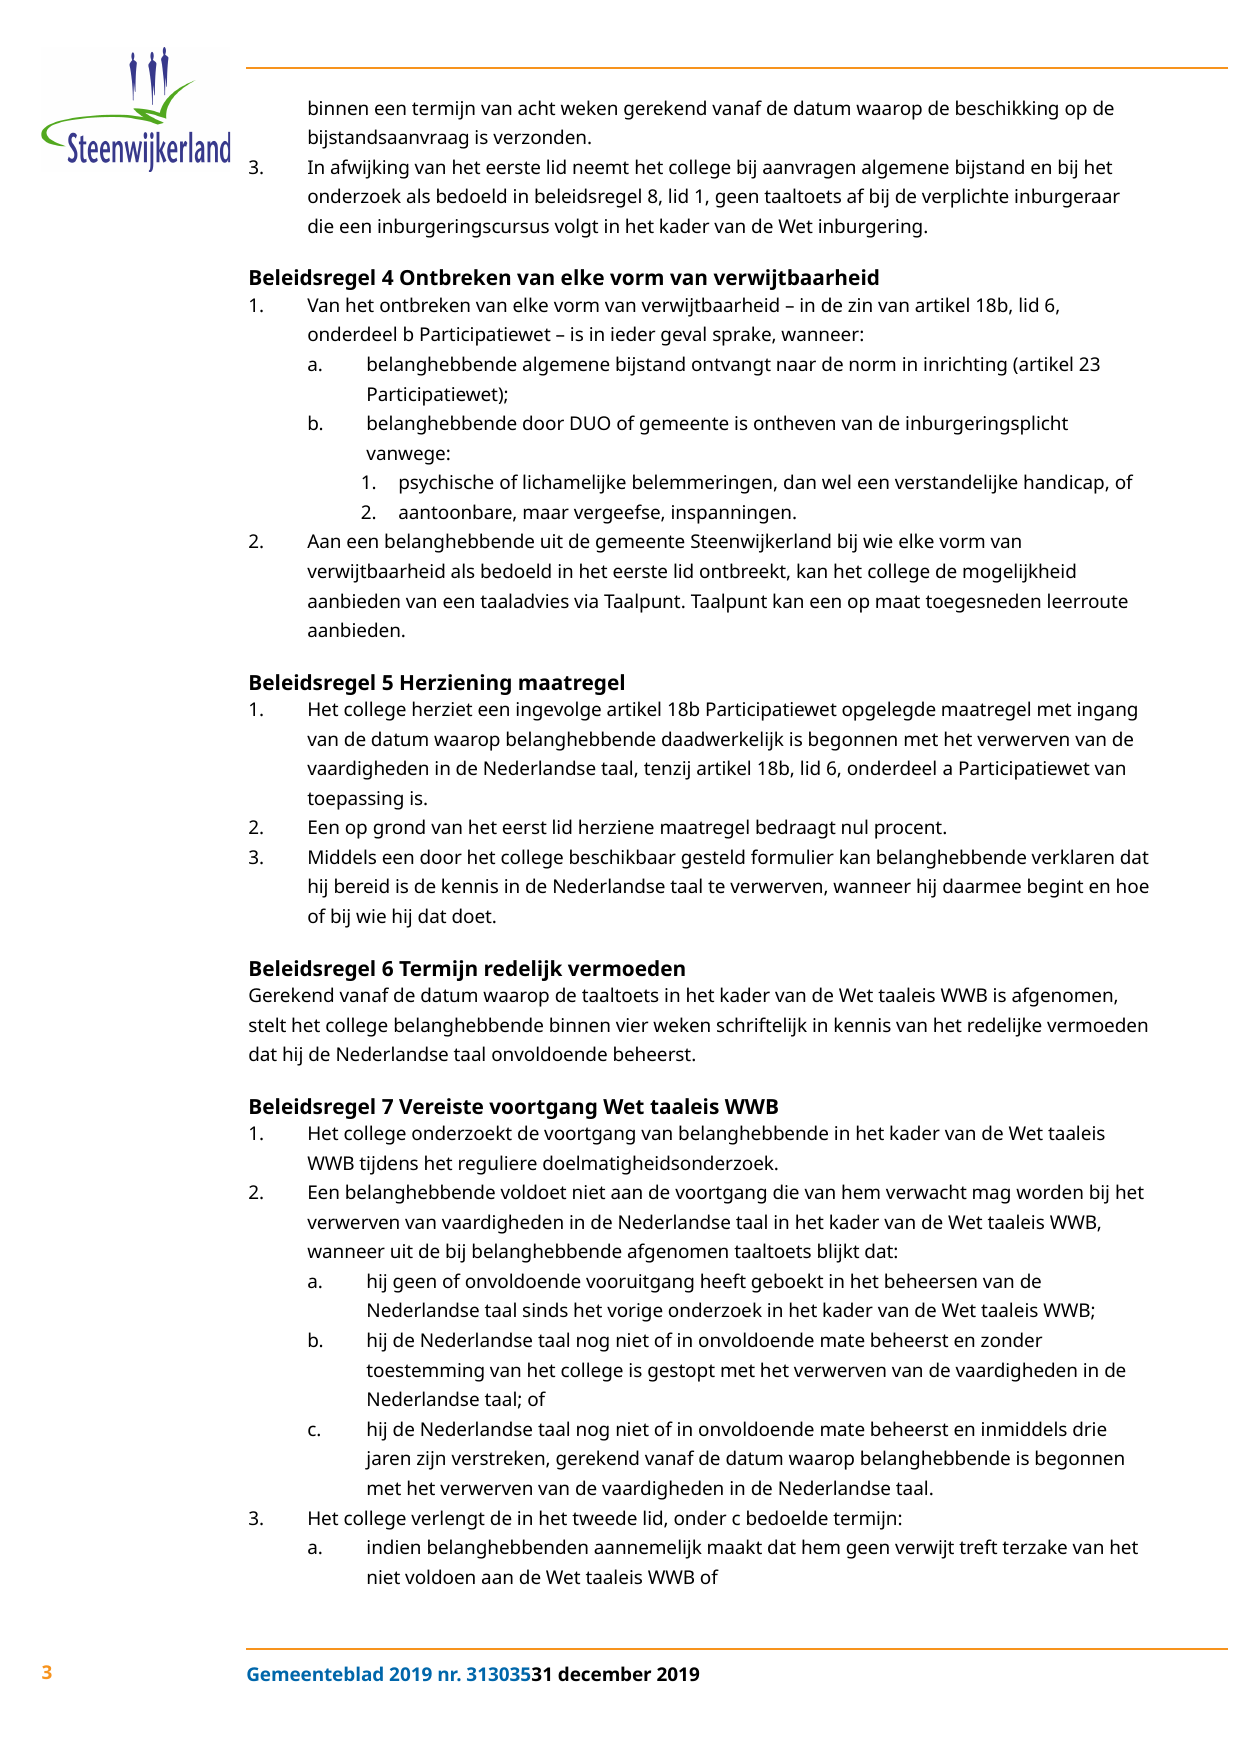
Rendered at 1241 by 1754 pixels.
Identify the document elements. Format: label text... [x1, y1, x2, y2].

list Middels een door het college beschikbaar gesteld formulier kan belanghebbende verklaren dat hij bereid is de kennis in de Nederlandse taal te verwerven, wanneer hij daarmee begint en hoe of bij wie hij dat doet. [248, 844, 1152, 929]
list Het college herziet een ingevolge artikel 18b Participatiewet opgelegde maatregel met ingang van de datum waarop belanghebbende daadwerkelijk is begonnen met het verwerven van de vaardigheden in de Nederlandse taal, tenzij artikel 18b, lid 6, onderdeel a Participatiewet van toepassing is. [248, 696, 1152, 811]
list Aan een belanghebbende uit de gemeente Steenwijkerland bij wie elke vorm van verwijtbaarheid als bedoeld in het eerste lid ontbreekt, kan het college de mogelijkheid aanbieden van een taaladvies via Taalpunt. Taalpunt kan een op maat toegesneden leerroute aanbieden. [248, 529, 1152, 643]
picture [41, 47, 231, 172]
list hij de Nederlandse taal nog niet of in onvoldoende mate beheerst en inmiddels drie jaren zijn verstreken, gerekend vanaf de datum waarop belanghebbende is begonnen met het verwerven van de vaardigheden in de Nederlandse taal. [307, 1416, 1152, 1501]
list Een op grond van het eerst lid herziene maatregel bedraagt nul procent. [248, 814, 1152, 840]
list binnen een termijn van acht weken gerekend vanaf de datum waarop de beschikking op de bijstandsaanvraag is verzonden. [248, 95, 1152, 150]
text Beleidsregel 5 Herziening maatregel [248, 668, 1152, 696]
list psychische of lichamelijke belemmeringen, dan wel een verstandelijke handicap, of [361, 469, 1152, 495]
list Het college verlengt de in het tweede lid, onder c bedoelde termijn: [248, 1505, 1152, 1531]
list belanghebbende algemene bijstand ontvangt naar de norm in inrichting (artikel 23 Participatiewet); [307, 351, 1152, 406]
text Beleidsregel 7 Vereiste voortgang Wet taaleis WWB [248, 1092, 1152, 1120]
list Een belanghebbende voldoet niet aan de voortgang die van hem verwacht mag worden bij het verwerven van vaardigheden in de Nederlandse taal in het kader van de Wet taaleis WWB, wanneer uit de bij belanghebbende afgenomen taaltoets blijkt dat: [248, 1179, 1152, 1264]
list hij geen of onvoldoende vooruitgang heeft geboekt in het beheersen van de Nederlandse taal sinds het vorige onderzoek in het kader van de Wet taaleis WWB; [307, 1268, 1152, 1323]
list indien belanghebbenden aannemelijk maakt dat hem geen verwijt treft terzake van het niet voldoen aan de Wet taaleis WWB of [307, 1534, 1152, 1590]
list Van het ontbreken van elke vorm van verwijtbaarheid – in de zin van artikel 18b, lid 6, onderdeel b Participatiewet – is in ieder geval sprake, wanneer: [248, 292, 1152, 347]
text Beleidsregel 4 Ontbreken van elke vorm van verwijtbaarheid [248, 263, 1152, 292]
list aantoonbare, maar vergeefse, inspanningen. [361, 499, 1152, 525]
list Het college onderzoekt de voortgang van belanghebbende in het kader van de Wet taaleis WWB tijdens het reguliere doelmatigheidsonderzoek. [248, 1120, 1152, 1176]
list In afwijking van het eerste lid neemt het college bij aanvragen algemene bijstand en bij het onderzoek als bedoeld in beleidsregel 8, lid 1, geen taaltoets af bij de verplichte inburgeraar die een inburgeringscursus volgt in het kader van de Wet inburgering. [248, 154, 1152, 239]
text Beleidsregel 6 Termijn redelijk vermoeden [248, 954, 1152, 982]
list belanghebbende door DUO of gemeente is ontheven van de inburgeringsplicht vanwege: [307, 410, 1152, 466]
list hij de Nederlandse taal nog niet of in onvoldoende mate beheerst en zonder toestemming van het college is gestopt met het verwerven van de vaardigheden in de Nederlandse taal; of [307, 1327, 1152, 1412]
text Gerekend vanaf de datum waarop de taaltoets in het kader van de Wet taaleis WWB is afgenomen, stelt het college belanghebbende binnen vier weken schriftelijk in kennis van het redelijke vermoeden dat hij de Nederlandse taal onvoldoende beheerst. [248, 982, 1152, 1067]
